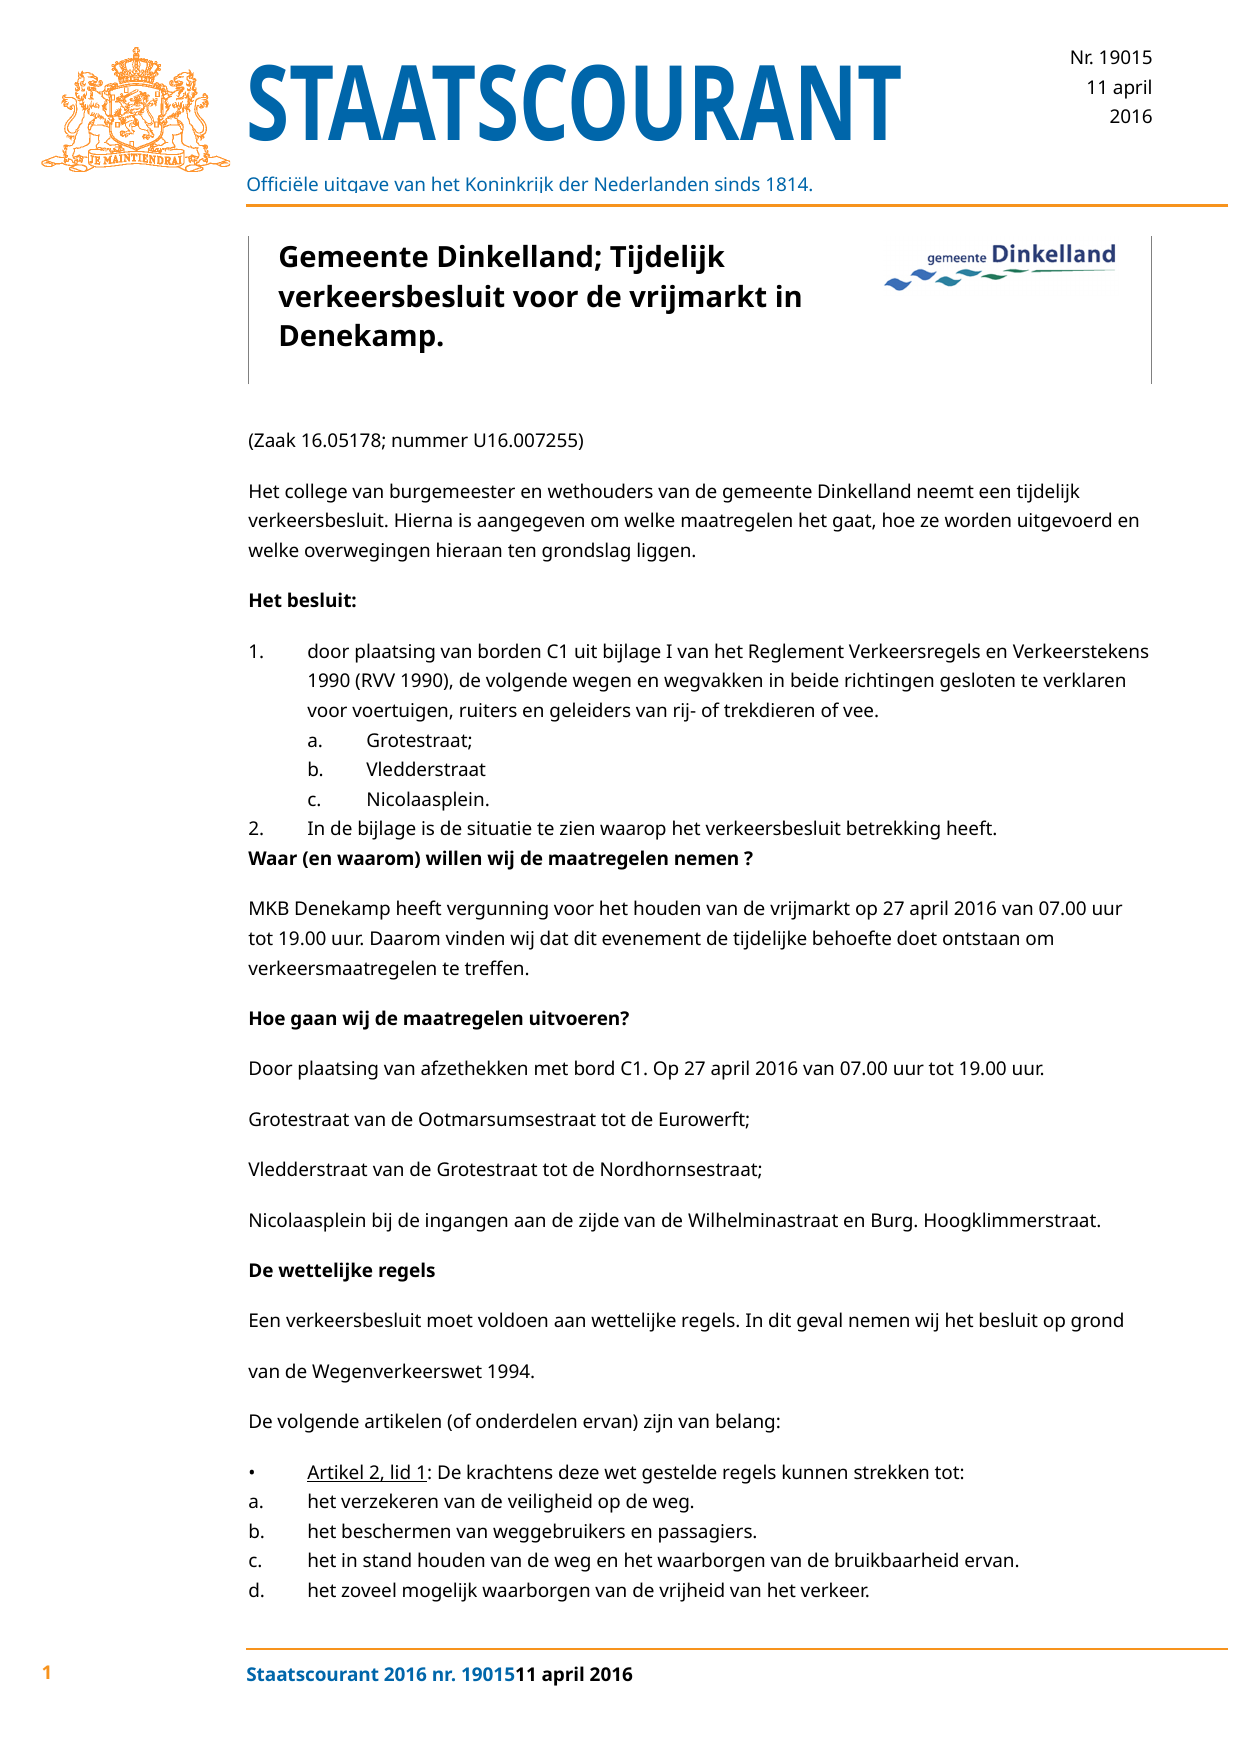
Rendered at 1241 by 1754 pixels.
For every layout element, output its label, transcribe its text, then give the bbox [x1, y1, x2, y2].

text Waar (en waarom) willen wij de maatregelen nemen ? [248, 845, 1152, 871]
list Vledderstraat [307, 756, 1152, 782]
list Artikel 2, lid 1: De krachtens deze wet gestelde regels kunnen strekken tot: [248, 1459, 1152, 1484]
text Nicolaasplein bij de ingangen aan de zijde van de Wilhelminastraat en Burg. Hoogklimmerstraat. [248, 1207, 1152, 1232]
text van de Wegenverkeerswet 1994. [248, 1358, 1152, 1384]
text Hoe gaan wij de maatregelen uitvoeren? [248, 1005, 1152, 1031]
list het in stand houden van de weg en het waarborgen van de bruikbaarheid ervan. [248, 1548, 1152, 1573]
text (Zaak 16.05178; nummer U16.007255) [248, 428, 1152, 453]
table_header [850, 236, 1151, 384]
picture [882, 236, 1119, 296]
text De wettelijke regels [248, 1257, 1152, 1283]
list door plaatsing van borden C1 uit bijlage I van het Reglement Verkeersregels en Verkeerstekens 1990 (RVV 1990), de volgende wegen en wegvakken in beide richtingen gesloten te verklaren voor voertuigen, ruiters en geleiders van rij- of trekdieren of vee. [248, 638, 1152, 723]
text MKB Denekamp heeft vergunning voor het houden van de vrijmarkt op 27 april 2016 van 07.00 uur tot 19.00 uur. Daarom vinden wij dat dit evenement de tijdelijke behoefte doet ontstaan om verkeersmaatregelen te treffen. [248, 896, 1152, 980]
picture [41, 47, 231, 172]
text Het college van burgemeester en wethouders van de gemeente Dinkelland neemt een tijdelijk verkeersbesluit. Hierna is aangegeven om welke maatregelen het gaat, hoe ze worden uitgevoerd en welke overwegingen hieraan ten grondslag liggen. [248, 478, 1152, 563]
list Nicolaasplein. [307, 786, 1152, 812]
text Het besluit: [248, 588, 1152, 613]
list het zoveel mogelijk waarborgen van de vrijheid van het verkeer. [248, 1577, 1152, 1603]
text Door plaatsing van afzethekken met bord C1. Op 27 april 2016 van 07.00 uur tot 19.00 uur. [248, 1056, 1152, 1081]
text Een verkeersbesluit moet voldoen aan wettelijke regels. In dit geval nemen wij het besluit op grond [248, 1308, 1152, 1333]
text Grotestraat van de Ootmarsumsestraat tot de Eurowerft; [248, 1106, 1152, 1132]
list het beschermen van weggebruikers en passagiers. [248, 1518, 1152, 1544]
text Vledderstraat van de Grotestraat tot de Nordhornsestraat; [248, 1156, 1152, 1182]
list het verzekeren van de veiligheid op de weg. [248, 1488, 1152, 1514]
table_header Gemeente Dinkelland; Tijdelijk verkeersbesluit voor de vrijmarkt in Denekamp. [249, 236, 850, 384]
list Grotestraat; [307, 727, 1152, 752]
list In de bijlage is de situatie te zien waarop het verkeersbesluit betrekking heeft. [248, 816, 1152, 841]
text De volgende artikelen (of onderdelen ervan) zijn van belang: [248, 1408, 1152, 1434]
